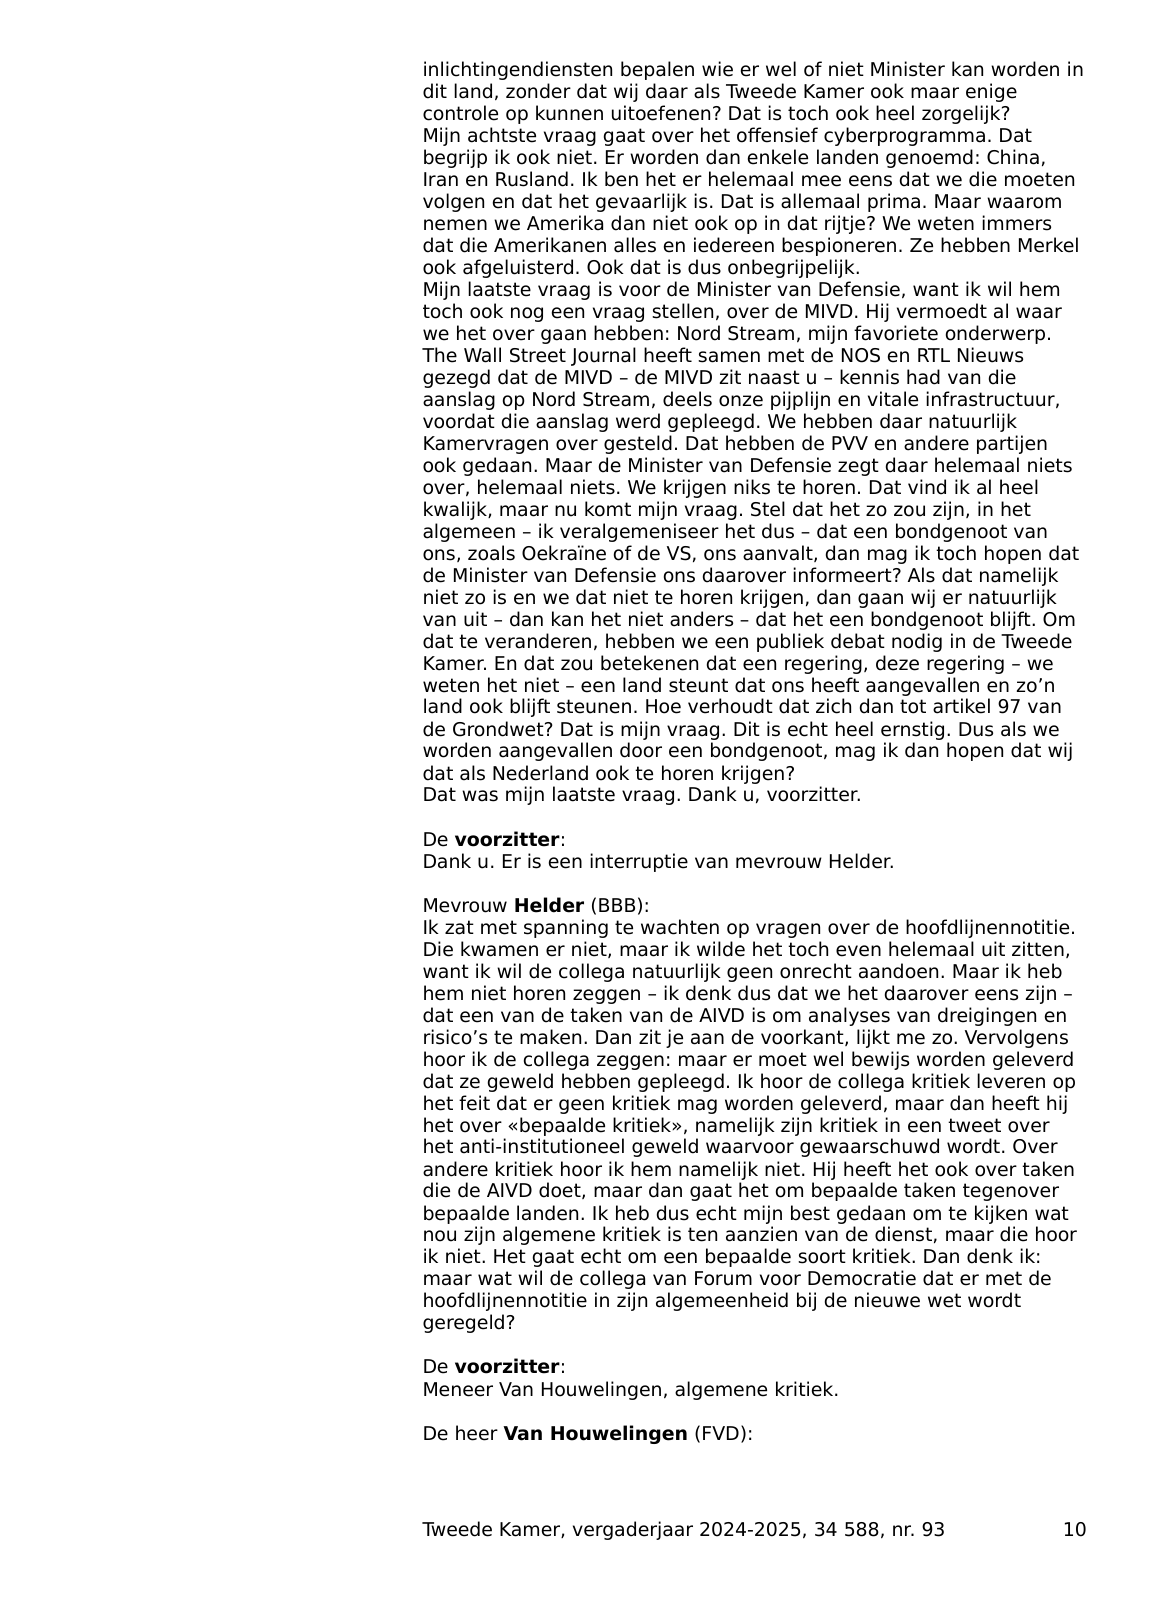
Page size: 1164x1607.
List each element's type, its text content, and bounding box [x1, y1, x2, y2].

text Mijn laatste vraag is voor de Minister van Defensie, want ik wil hem toch ook nog een vraag stellen, over de MIVD. Hij vermoedt al waar we het over gaan hebben: Nord Stream, mijn favoriete onderwerp. The Wall Street Journal heeft samen met de NOS en RTL Nieuws gezegd dat de MIVD – de MIVD zit naast u – kennis had van die aanslag op Nord Stream, deels onze pijplijn en vitale infrastructuur, voordat die aanslag werd gepleegd. We hebben daar natuurlijk Kamervragen over gesteld. Dat hebben de PVV en andere partijen ook gedaan. Maar de Minister van Defensie zegt daar helemaal niets over, helemaal niets. We krijgen niks te horen. Dat vind ik al heel kwalijk, maar nu komt mijn vraag. Stel dat het zo zou zijn, in het algemeen – ik veralgemeniseer het dus – dat een bondgenoot van ons, zoals Oekraïne of de VS, ons aanvalt, dan mag ik toch hopen dat de Minister van Defensie ons daarover informeert? Als dat namelijk niet zo is en we dat niet te horen krijgen, dan gaan wij er natuurlijk van uit – dan kan het niet anders – dat het een bondgenoot blijft. Om dat te veranderen, hebben we een publiek debat nodig in de Tweede Kamer. En dat zou betekenen dat een regering, deze regering – we weten het niet – een land steunt dat ons heeft aangevallen en zo’n land ook blijft steunen. Hoe verhoudt dat zich dan tot artikel 97 van de Grondwet? Dat is mijn vraag. Dit is echt heel ernstig. Dus als we worden aangevallen door een bondgenoot, mag ik dan hopen dat wij dat als Nederland ook te horen krijgen? [422, 279, 1087, 784]
text Mevrouw Helder (BBB): [422, 895, 1087, 917]
text Meneer Van Houwelingen, algemene kritiek. [422, 1378, 1087, 1400]
text Dank u. Er is een interruptie van mevrouw Helder. [422, 851, 1087, 872]
text Ik zat met spanning te wachten op vragen over de hoofdlijnennotitie. Die kwamen er niet, maar ik wilde het toch even helemaal uit zitten, want ik wil de collega natuurlijk geen onrecht aandoen. Maar ik heb hem niet horen zeggen – ik denk dus dat we het daarover eens zijn – dat een van de taken van de AIVD is om analyses van dreigingen en risico’s te maken. Dan zit je aan de voorkant, lijkt me zo. Vervolgens hoor ik de collega zeggen: maar er moet wel bewijs worden geleverd dat ze geweld hebben gepleegd. Ik hoor de collega kritiek leveren op het feit dat er geen kritiek mag worden geleverd, maar dan heeft hij het over «bepaalde kritiek», namelijk zijn kritiek in een tweet over het anti-institutioneel geweld waarvoor gewaarschuwd wordt. Over andere kritiek hoor ik hem namelijk niet. Hij heeft het ook over taken die de AIVD doet, maar dan gaat het om bepaalde taken tegenover bepaalde landen. Ik heb dus echt mijn best gedaan om te kijken wat nou zijn algemene kritiek is ten aanzien van de dienst, maar die hoor ik niet. Het gaat echt om een bepaalde soort kritiek. Dan denk ik: maar wat wil de collega van Forum voor Democratie dat er met de hoofdlijnennotitie in zijn algemeenheid bij de nieuwe wet wordt geregeld? [422, 917, 1087, 1334]
text De voorzitter: [422, 828, 1087, 851]
text Dat was mijn laatste vraag. Dank u, voorzitter. [422, 784, 1087, 806]
text Mijn achtste vraag gaat over het offensief cyberprogramma. Dat begrijp ik ook niet. Er worden dan enkele landen genoemd: China, Iran en Rusland. Ik ben het er helemaal mee eens dat we die moeten volgen en dat het gevaarlijk is. Dat is allemaal prima. Maar waarom nemen we Amerika dan niet ook op in dat rijtje? We weten immers dat die Amerikanen alles en iedereen bespioneren. Ze hebben Merkel ook afgeluisterd. Ook dat is dus onbegrijpelijk. [422, 125, 1087, 279]
text inlichtingendiensten bepalen wie er wel of niet Minister kan worden in dit land, zonder dat wij daar als Tweede Kamer ook maar enige controle op kunnen uitoefenen? Dat is toch ook heel zorgelijk? [422, 59, 1087, 125]
text De voorzitter: [422, 1356, 1087, 1378]
text De heer Van Houwelingen (FVD): [422, 1423, 1087, 1444]
